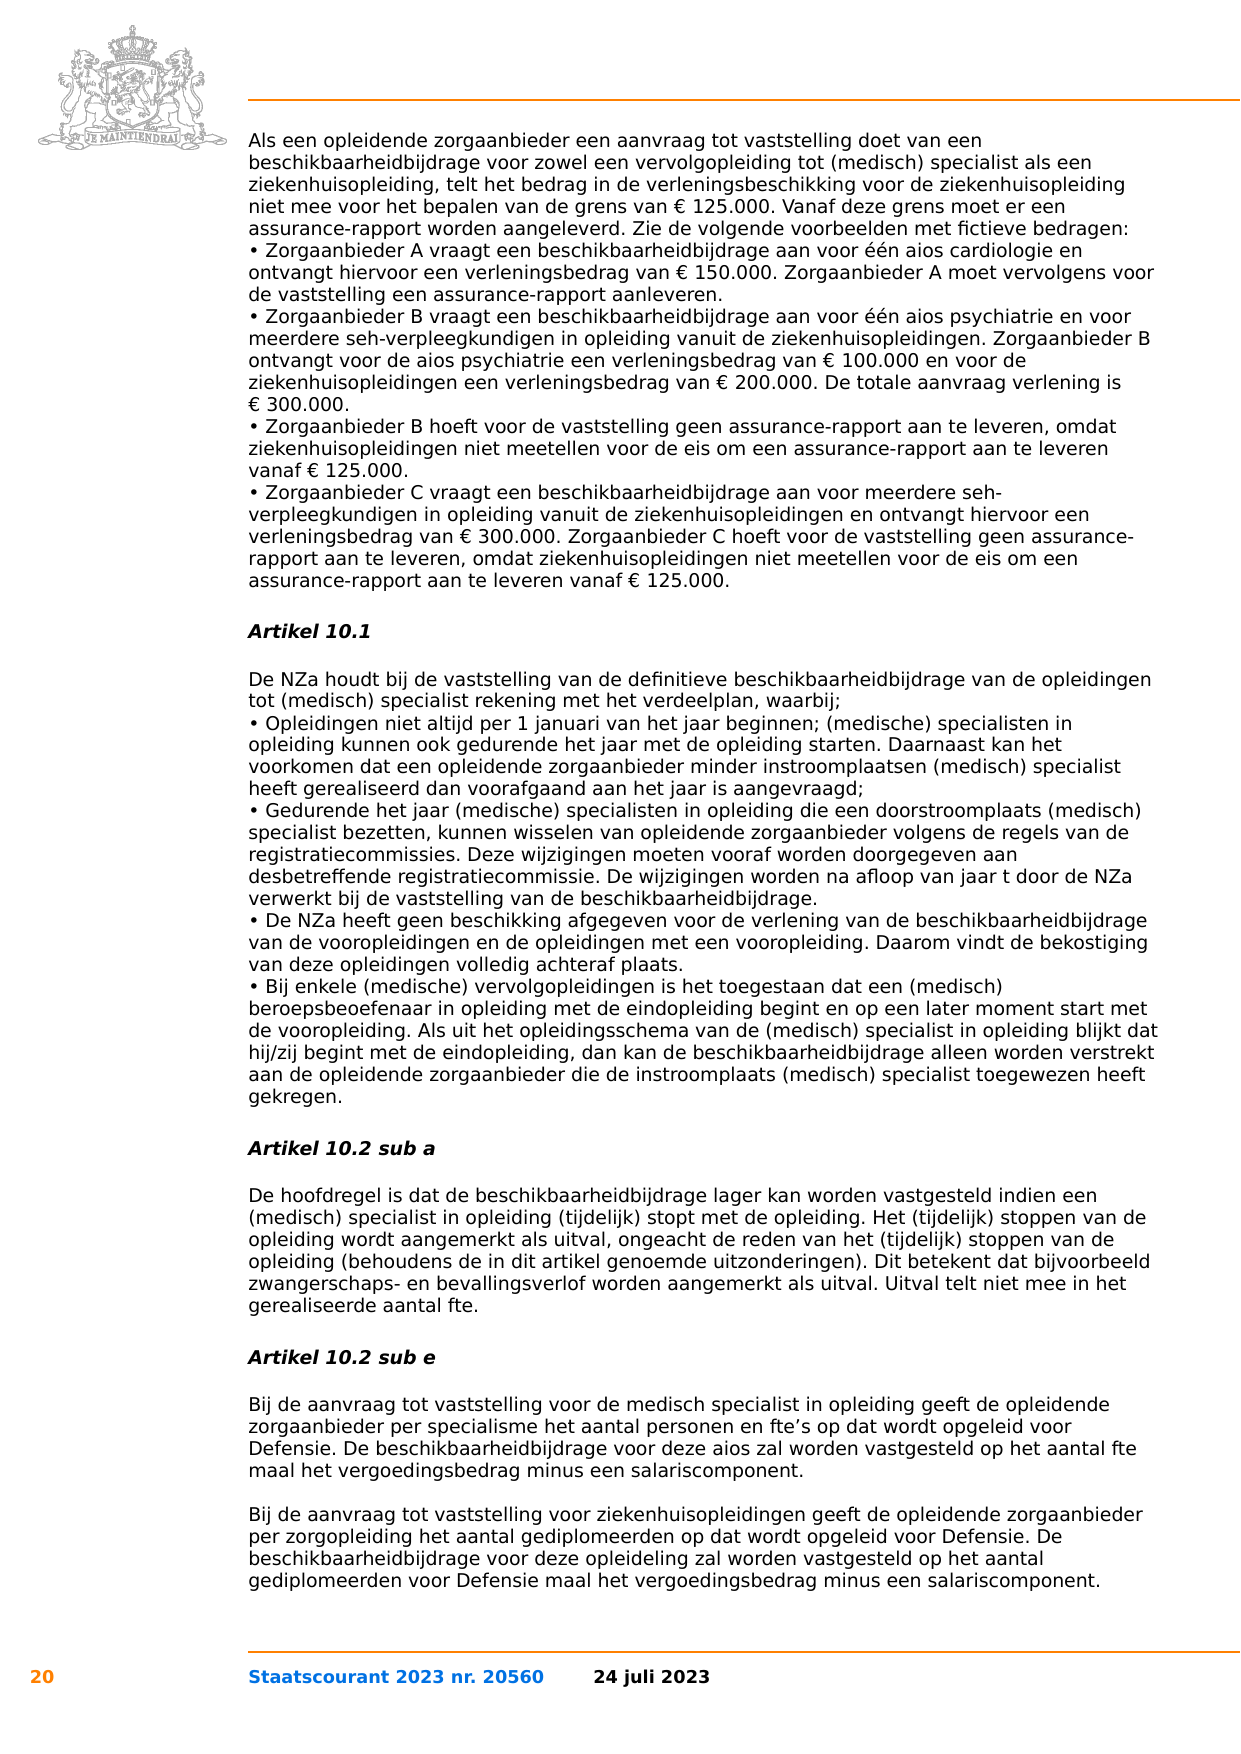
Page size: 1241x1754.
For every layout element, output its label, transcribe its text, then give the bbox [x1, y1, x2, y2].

subtitle Artikel 10.2 sub e [248, 1347, 1163, 1369]
text Als een opleidende zorgaanbieder een aanvraag tot vaststelling doet van een beschikbaarheidbijdrage voor zowel een vervolgopleiding tot (medisch) specialist als een ziekenhuisopleiding, telt het bedrag in de verleningsbeschikking voor de ziekenhuisopleiding niet mee voor het bepalen van de grens van € 125.000. Vanaf deze grens moet er een assurance-rapport worden aangeleverd. Zie de volgende voorbeelden met fictieve bedragen: [248, 130, 1163, 240]
text Bij de aanvraag tot vaststelling voor ziekenhuisopleidingen geeft de opleidende zorgaanbieder per zorgopleiding het aantal gediplomeerden op dat wordt opgeleid voor Defensie. De beschikbaarheidbijdrage voor deze opleideling zal worden vastgesteld op het aantal gediplomeerden voor Defensie maal het vergoedingsbedrag minus een salariscomponent. [248, 1504, 1163, 1592]
text De NZa houdt bij de vaststelling van de definitieve beschikbaarheidbijdrage van de opleidingen tot (medisch) specialist rekening met het verdeelplan, waarbij; [248, 668, 1163, 712]
text • Zorgaanbieder B hoeft voor de vaststelling geen assurance-rapport aan te leveren, omdat ziekenhuisopleidingen niet meetellen voor de eis om een assurance-rapport aan te leveren vanaf € 125.000. [248, 416, 1163, 482]
picture [38, 25, 227, 150]
text • Zorgaanbieder A vraagt een beschikbaarheidbijdrage aan voor één aios cardiologie en ontvangt hiervoor een verleningsbedrag van € 150.000. Zorgaanbieder A moet vervolgens voor de vaststelling een assurance-rapport aanleveren. [248, 240, 1163, 306]
text De hoofdregel is dat de beschikbaarheidbijdrage lager kan worden vastgesteld indien een (medisch) specialist in opleiding (tijdelijk) stopt met de opleiding. Het (tijdelijk) stoppen van de opleiding wordt aangemerkt als uitval, ongeacht de reden van het (tijdelijk) stoppen van de opleiding (behoudens de in dit artikel genoemde uitzonderingen). Dit betekent dat bijvoorbeeld zwangerschaps- en bevallingsverlof worden aangemerkt als uitval. Uitval telt niet mee in het gerealiseerde aantal fte. [248, 1185, 1163, 1317]
text • Bij enkele (medische) vervolgopleidingen is het toegestaan dat een (medisch) beroepsbeoefenaar in opleiding met de eindopleiding begint en op een later moment start met de vooropleiding. Als uit het opleidingsschema van de (medisch) specialist in opleiding blijkt dat hij/zij begint met de eindopleiding, dan kan de beschikbaarheidbijdrage alleen worden verstrekt aan de opleidende zorgaanbieder die de instroomplaats (medisch) specialist toegewezen heeft gekregen. [248, 976, 1163, 1108]
subtitle Artikel 10.2 sub a [248, 1138, 1163, 1160]
text Bij de aanvraag tot vaststelling voor de medisch specialist in opleiding geeft de opleidende zorgaanbieder per specialisme het aantal personen en fte’s op dat wordt opgeleid voor Defensie. De beschikbaarheidbijdrage voor deze aios zal worden vastgesteld op het aantal fte maal het vergoedingsbedrag minus een salariscomponent. [248, 1394, 1163, 1482]
text • Opleidingen niet altijd per 1 januari van het jaar beginnen; (medische) specialisten in opleiding kunnen ook gedurende het jaar met de opleiding starten. Daarnaast kan het voorkomen dat een opleidende zorgaanbieder minder instroomplaatsen (medisch) specialist heeft gerealiseerd dan voorafgaand aan het jaar is aangevraagd; [248, 712, 1163, 800]
subtitle Artikel 10.1 [248, 621, 1163, 643]
text • De NZa heeft geen beschikking afgegeven voor de verlening van de beschikbaarheidbijdrage van de vooropleidingen en de opleidingen met een vooropleiding. Daarom vindt de bekostiging van deze opleidingen volledig achteraf plaats. [248, 910, 1163, 976]
text • Gedurende het jaar (medische) specialisten in opleiding die een doorstroomplaats (medisch) specialist bezetten, kunnen wisselen van opleidende zorgaanbieder volgens de regels van de registratiecommissies. Deze wijzigingen moeten vooraf worden doorgegeven aan desbetreffende registratiecommissie. De wijzigingen worden na afloop van jaar t door de NZa verwerkt bij de vaststelling van de beschikbaarheidbijdrage. [248, 800, 1163, 910]
text • Zorgaanbieder C vraagt een beschikbaarheidbijdrage aan voor meerdere seh-verpleegkundigen in opleiding vanuit de ziekenhuisopleidingen en ontvangt hiervoor een verleningsbedrag van € 300.000. Zorgaanbieder C hoeft voor de vaststelling geen assurance-rapport aan te leveren, omdat ziekenhuisopleidingen niet meetellen voor de eis om een assurance-rapport aan te leveren vanaf € 125.000. [248, 482, 1163, 591]
text • Zorgaanbieder B vraagt een beschikbaarheidbijdrage aan voor één aios psychiatrie en voor meerdere seh-verpleegkundigen in opleiding vanuit de ziekenhuisopleidingen. Zorgaanbieder B ontvangt voor de aios psychiatrie een verleningsbedrag van € 100.000 en voor de ziekenhuisopleidingen een verleningsbedrag van € 200.000. De totale aanvraag verlening is € 300.000. [248, 306, 1163, 416]
